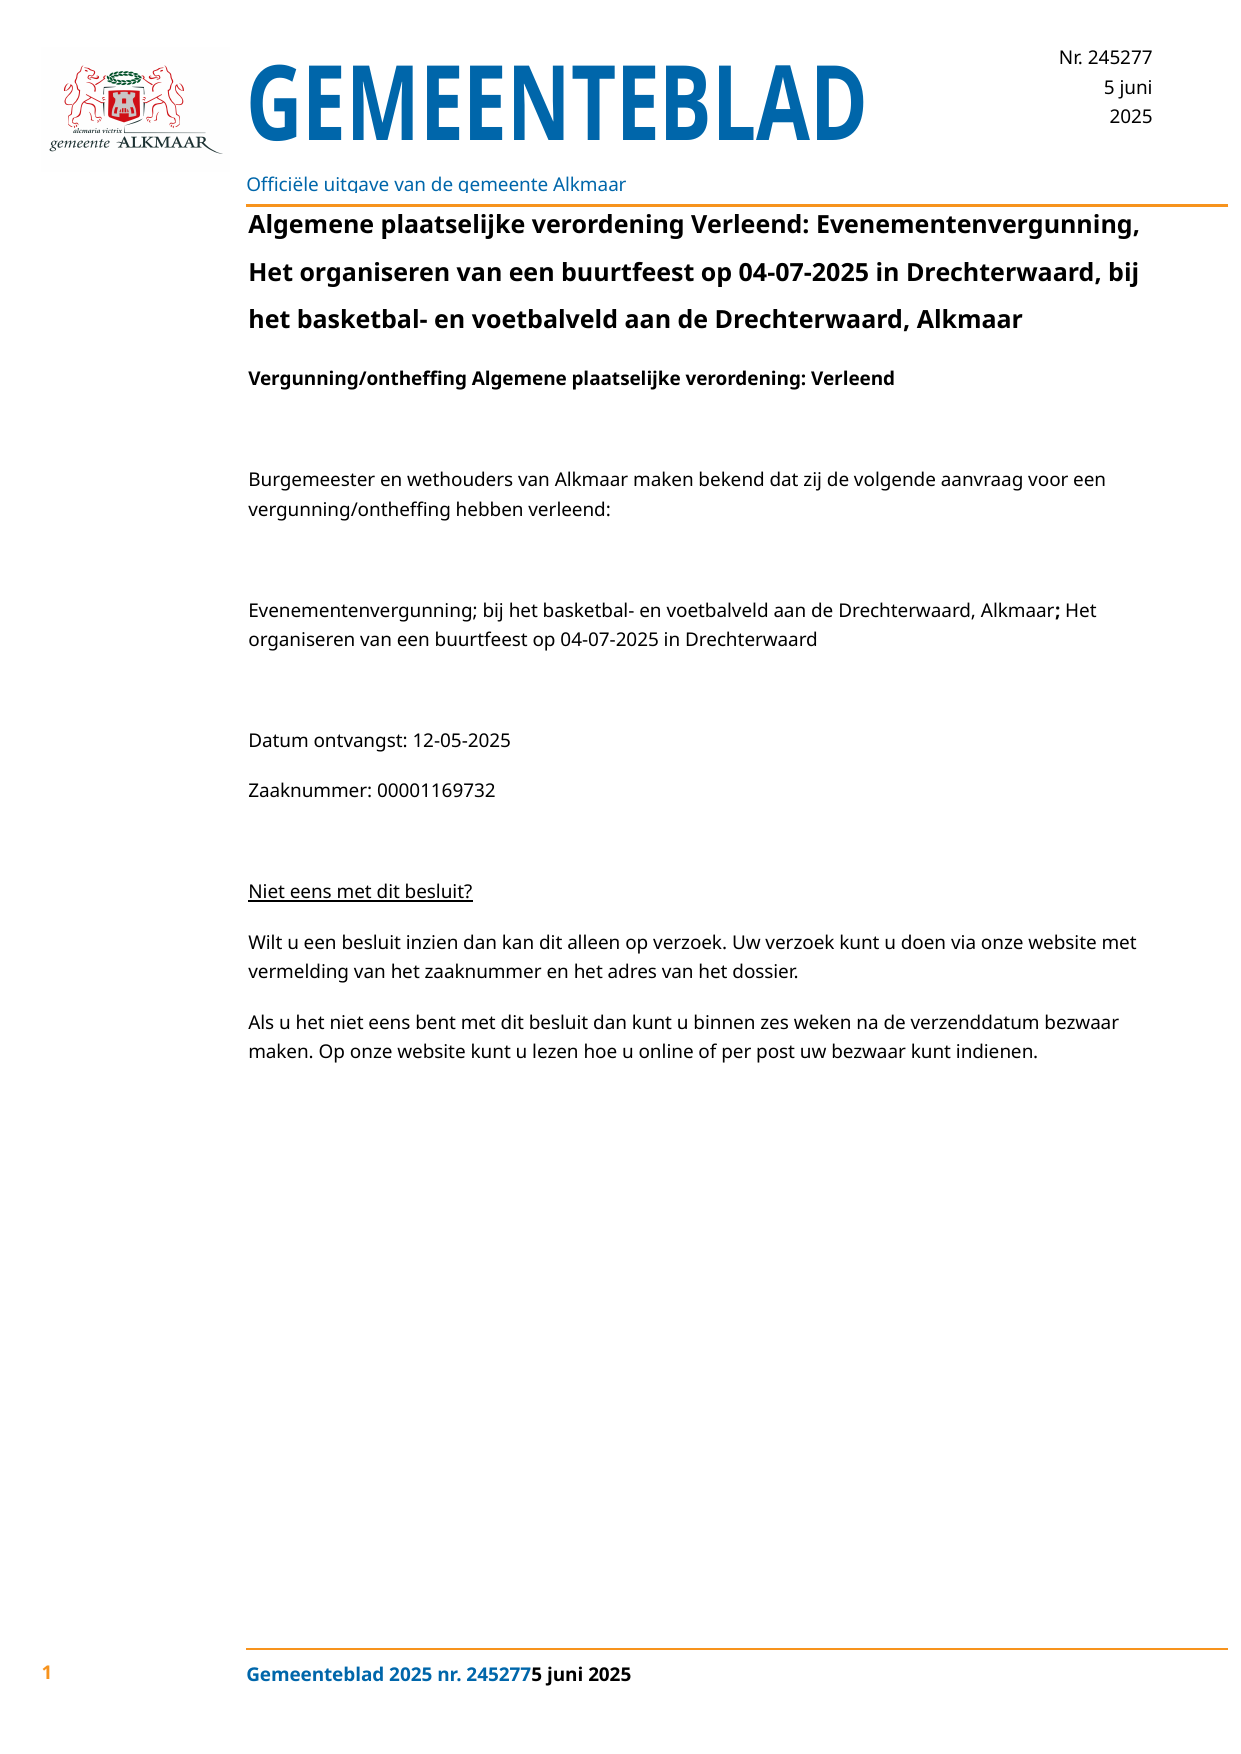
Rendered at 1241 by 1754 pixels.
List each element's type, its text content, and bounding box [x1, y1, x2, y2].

text Datum ontvangst: 12-05-2025 [248, 727, 1152, 753]
text Als u het niet eens bent met dit besluit dan kunt u binnen zes weken na de verzenddatum bezwaar maken. Op onze website kunt u lezen hoe u online of per post uw bezwaar kunt indienen. [248, 1009, 1152, 1064]
text Vergunning/ontheffing Algemene plaatselijke verordening: Verleend [248, 366, 1152, 391]
text Wilt u een besluit inzien dan kan dit alleen op verzoek. Uw verzoek kunt u doen via onze website met vermelding van het zaaknummer en het adres van het dossier. [248, 929, 1152, 984]
text Algemene plaatselijke verordening Verleend: Evenementenvergunning, Het organiseren van een buurtfeest op 04-07-2025 in Drechterwaard, bij het basketbal- en voetbalveld aan de Drechterwaard, Alkmaar [248, 207, 1152, 336]
text Zaaknummer: 00001169732 [248, 778, 1152, 803]
picture [41, 47, 231, 172]
text Burgemeester en wethouders van Alkmaar maken bekend dat zij de volgende aanvraag voor een vergunning/ontheffing hebben verleend: [248, 466, 1152, 522]
text Evenementenvergunning; bij het basketbal- en voetbalveld aan de Drechterwaard, Alkmaar; Het organiseren van een buurtfeest op 04-07-2025 in Drechterwaard [248, 597, 1152, 652]
text Niet eens met dit besluit? [248, 878, 1152, 904]
